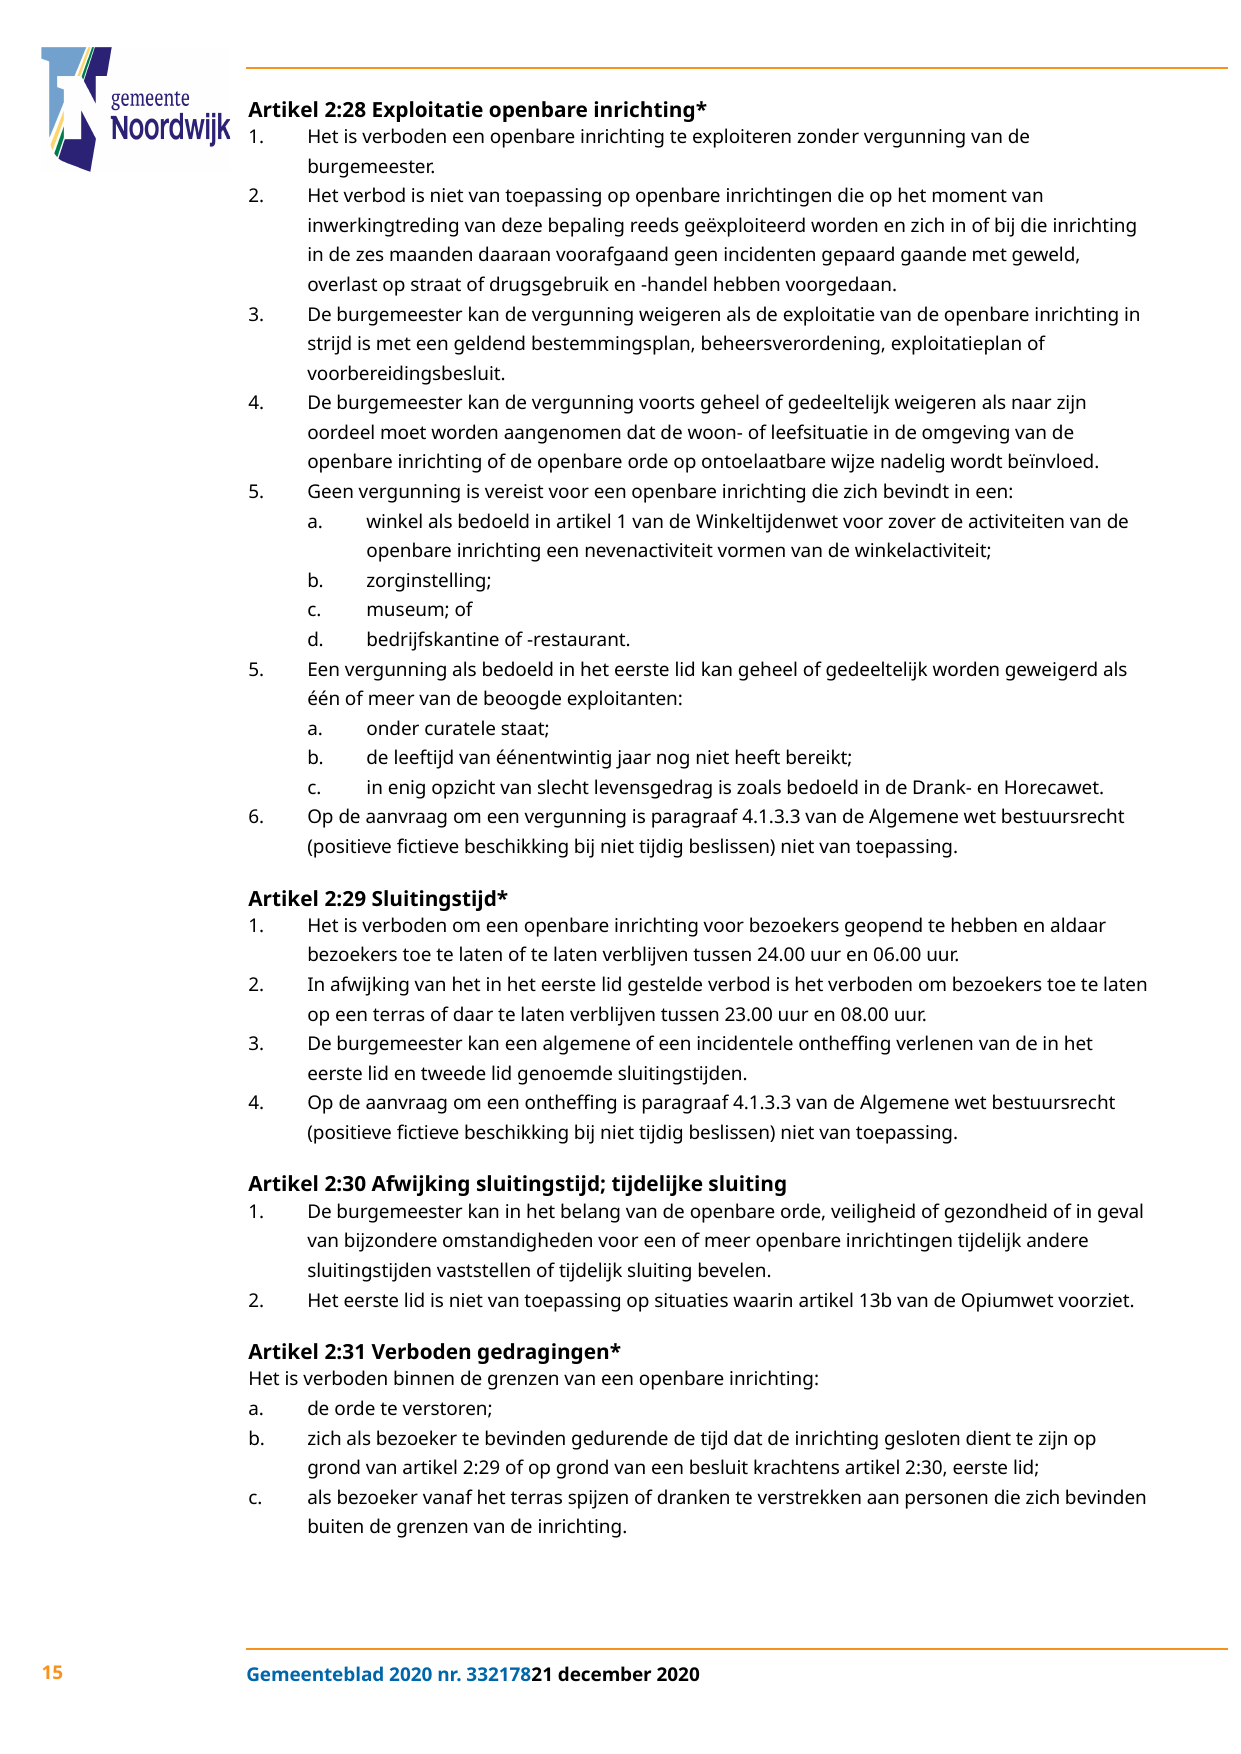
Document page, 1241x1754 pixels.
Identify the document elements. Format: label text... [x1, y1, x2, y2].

text Artikel 2:28 Exploitatie openbare inrichting* [248, 95, 1152, 123]
list Geen vergunning is vereist voor een openbare inrichting die zich bevindt in een: [248, 478, 1152, 504]
picture [41, 47, 231, 172]
list museum; of [307, 597, 1152, 622]
text Het is verboden binnen de grenzen van een openbare inrichting: [248, 1366, 1152, 1391]
list de orde te verstoren; [248, 1395, 1152, 1421]
list winkel als bedoeld in artikel 1 van de Winkeltijdenwet voor zover de activiteiten van de openbare inrichting een nevenactiviteit vormen van de winkelactiviteit; [307, 508, 1152, 563]
list Een vergunning als bedoeld in het eerste lid kan geheel of gedeeltelijk worden geweigerd als één of meer van de beoogde exploitanten: [248, 656, 1152, 711]
text Artikel 2:29 Sluitingstijd* [248, 884, 1152, 912]
list zorginstelling; [307, 567, 1152, 593]
list Op de aanvraag om een vergunning is paragraaf 4.1.3.3 van de Algemene wet bestuursrecht (positieve fictieve beschikking bij niet tijdig beslissen) niet van toepassing. [248, 804, 1152, 859]
list bedrijfskantine of -restaurant. [307, 626, 1152, 652]
list In afwijking van het in het eerste lid gestelde verbod is het verboden om bezoekers toe te laten op een terras of daar te laten verblijven tussen 23.00 uur en 08.00 uur. [248, 971, 1152, 1027]
list Het eerste lid is niet van toepassing op situaties waarin artikel 13b van de Opiumwet voorziet. [248, 1287, 1152, 1312]
list De burgemeester kan een algemene of een incidentele ontheffing verlenen van de in het eerste lid en tweede lid genoemde sluitingstijden. [248, 1030, 1152, 1086]
list zich als bezoeker te bevinden gedurende de tijd dat de inrichting gesloten dient te zijn op grond van artikel 2:29 of op grond van een besluit krachtens artikel 2:30, eerste lid; [248, 1425, 1152, 1480]
list in enig opzicht van slecht levensgedrag is zoals bedoeld in de Drank- en Horecawet. [307, 774, 1152, 800]
list de leeftijd van éénentwintig jaar nog niet heeft bereikt; [307, 744, 1152, 770]
list De burgemeester kan in het belang van de openbare orde, veiligheid of gezondheid of in geval van bijzondere omstandigheden voor een of meer openbare inrichtingen tijdelijk andere sluitingstijden vaststellen of tijdelijk sluiting bevelen. [248, 1198, 1152, 1283]
text Artikel 2:30 Afwijking sluitingstijd; tijdelijke sluiting [248, 1169, 1152, 1198]
list Het is verboden om een openbare inrichting voor bezoekers geopend te hebben en aldaar bezoekers toe te laten of te laten verblijven tussen 24.00 uur en 06.00 uur. [248, 912, 1152, 967]
list Het verbod is niet van toepassing op openbare inrichtingen die op het moment van inwerkingtreding van deze bepaling reeds geëxploiteerd worden en zich in of bij die inrichting in de zes maanden daaraan voorafgaand geen incidenten gepaard gaande met geweld, overlast op straat of drugsgebruik en -handel hebben voorgedaan. [248, 182, 1152, 297]
text Artikel 2:31 Verboden gedragingen* [248, 1337, 1152, 1366]
list onder curatele staat; [307, 715, 1152, 741]
list als bezoeker vanaf het terras spijzen of dranken te verstrekken aan personen die zich bevinden buiten de grenzen van de inrichting. [248, 1484, 1152, 1539]
list Op de aanvraag om een ontheffing is paragraaf 4.1.3.3 van de Algemene wet bestuursrecht (positieve fictieve beschikking bij niet tijdig beslissen) niet van toepassing. [248, 1089, 1152, 1145]
list Het is verboden een openbare inrichting te exploiteren zonder vergunning van de burgemeester. [248, 123, 1152, 178]
list De burgemeester kan de vergunning voorts geheel of gedeeltelijk weigeren als naar zijn oordeel moet worden aangenomen dat de woon- of leefsituatie in de omgeving van de openbare inrichting of de openbare orde op ontoelaatbare wijze nadelig wordt beïnvloed. [248, 389, 1152, 474]
list De burgemeester kan de vergunning weigeren als de exploitatie van de openbare inrichting in strijd is met een geldend bestemmingsplan, beheersverordening, exploitatieplan of voorbereidingsbesluit. [248, 301, 1152, 386]
